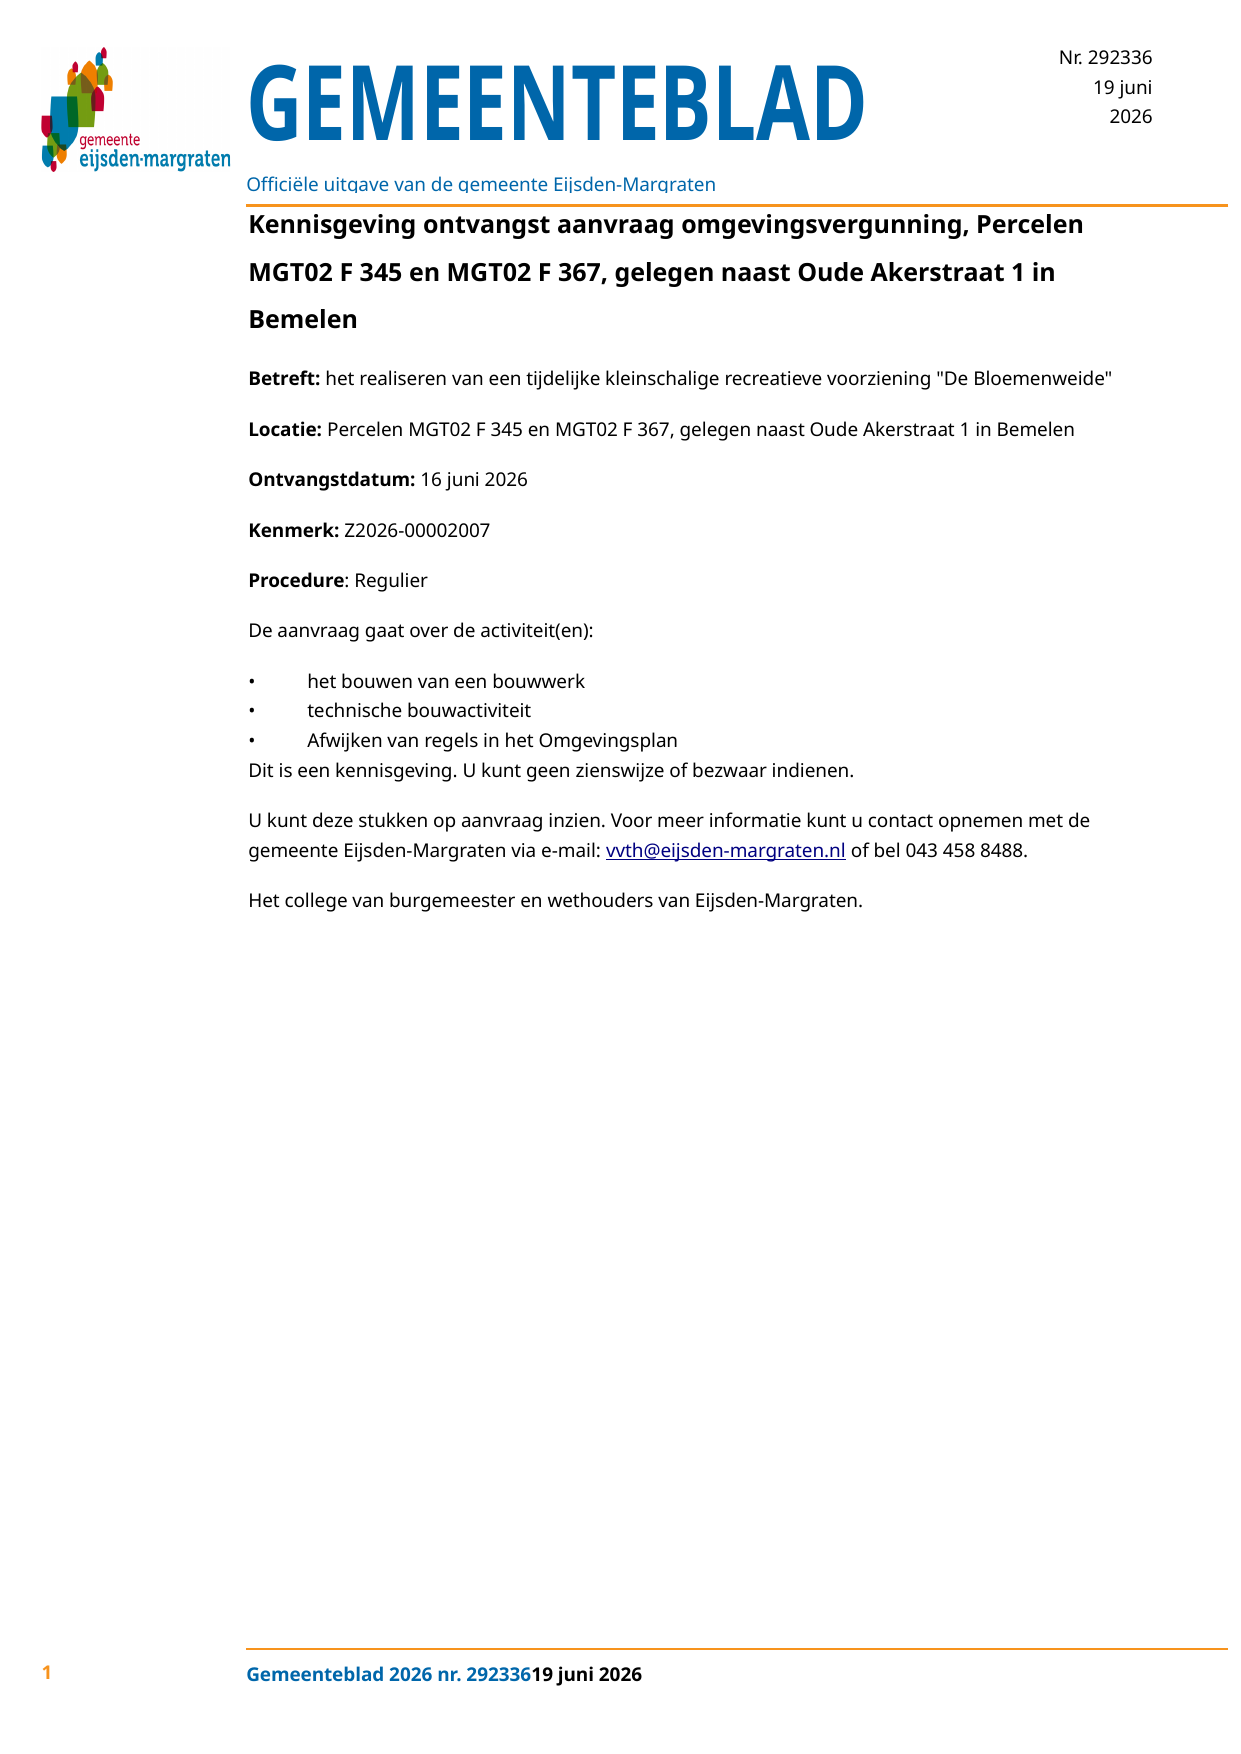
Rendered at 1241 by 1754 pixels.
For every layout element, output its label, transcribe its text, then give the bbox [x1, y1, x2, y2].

text De aanvraag gaat over de activiteit(en): [248, 618, 1152, 643]
list het bouwen van een bouwwerk [248, 668, 1152, 694]
text Het college van burgemeester en wethouders van Eijsden-Margraten. [248, 887, 1152, 913]
picture [41, 47, 231, 172]
text Procedure: Regulier [248, 567, 1152, 593]
list Afwijken van regels in het Omgevingsplan [248, 727, 1152, 753]
text Locatie: Percelen MGT02 F 345 en MGT02 F 367, gelegen naast Oude Akerstraat 1 in Bemelen [248, 416, 1152, 442]
text U kunt deze stukken op aanvraag inzien. Voor meer informatie kunt u contact opnemen met de gemeente Eijsden-Margraten via e-mail: vvth@eijsden-margraten.nl of bel 043 458 8488. [248, 807, 1152, 862]
text Dit is een kennisgeving. U kunt geen zienswijze of bezwaar indienen. [248, 757, 1152, 782]
text Betreft: het realiseren van een tijdelijke kleinschalige recreatieve voorziening "De Bloemenweide" [248, 366, 1152, 391]
list technische bouwactiviteit [248, 698, 1152, 723]
text Ontvangstdatum: 16 juni 2026 [248, 466, 1152, 492]
text Kenmerk: Z2026-00002007 [248, 517, 1152, 542]
text Kennisgeving ontvangst aanvraag omgevingsvergunning, Percelen MGT02 F 345 en MGT02 F 367, gelegen naast Oude Akerstraat 1 in Bemelen [248, 207, 1152, 336]
